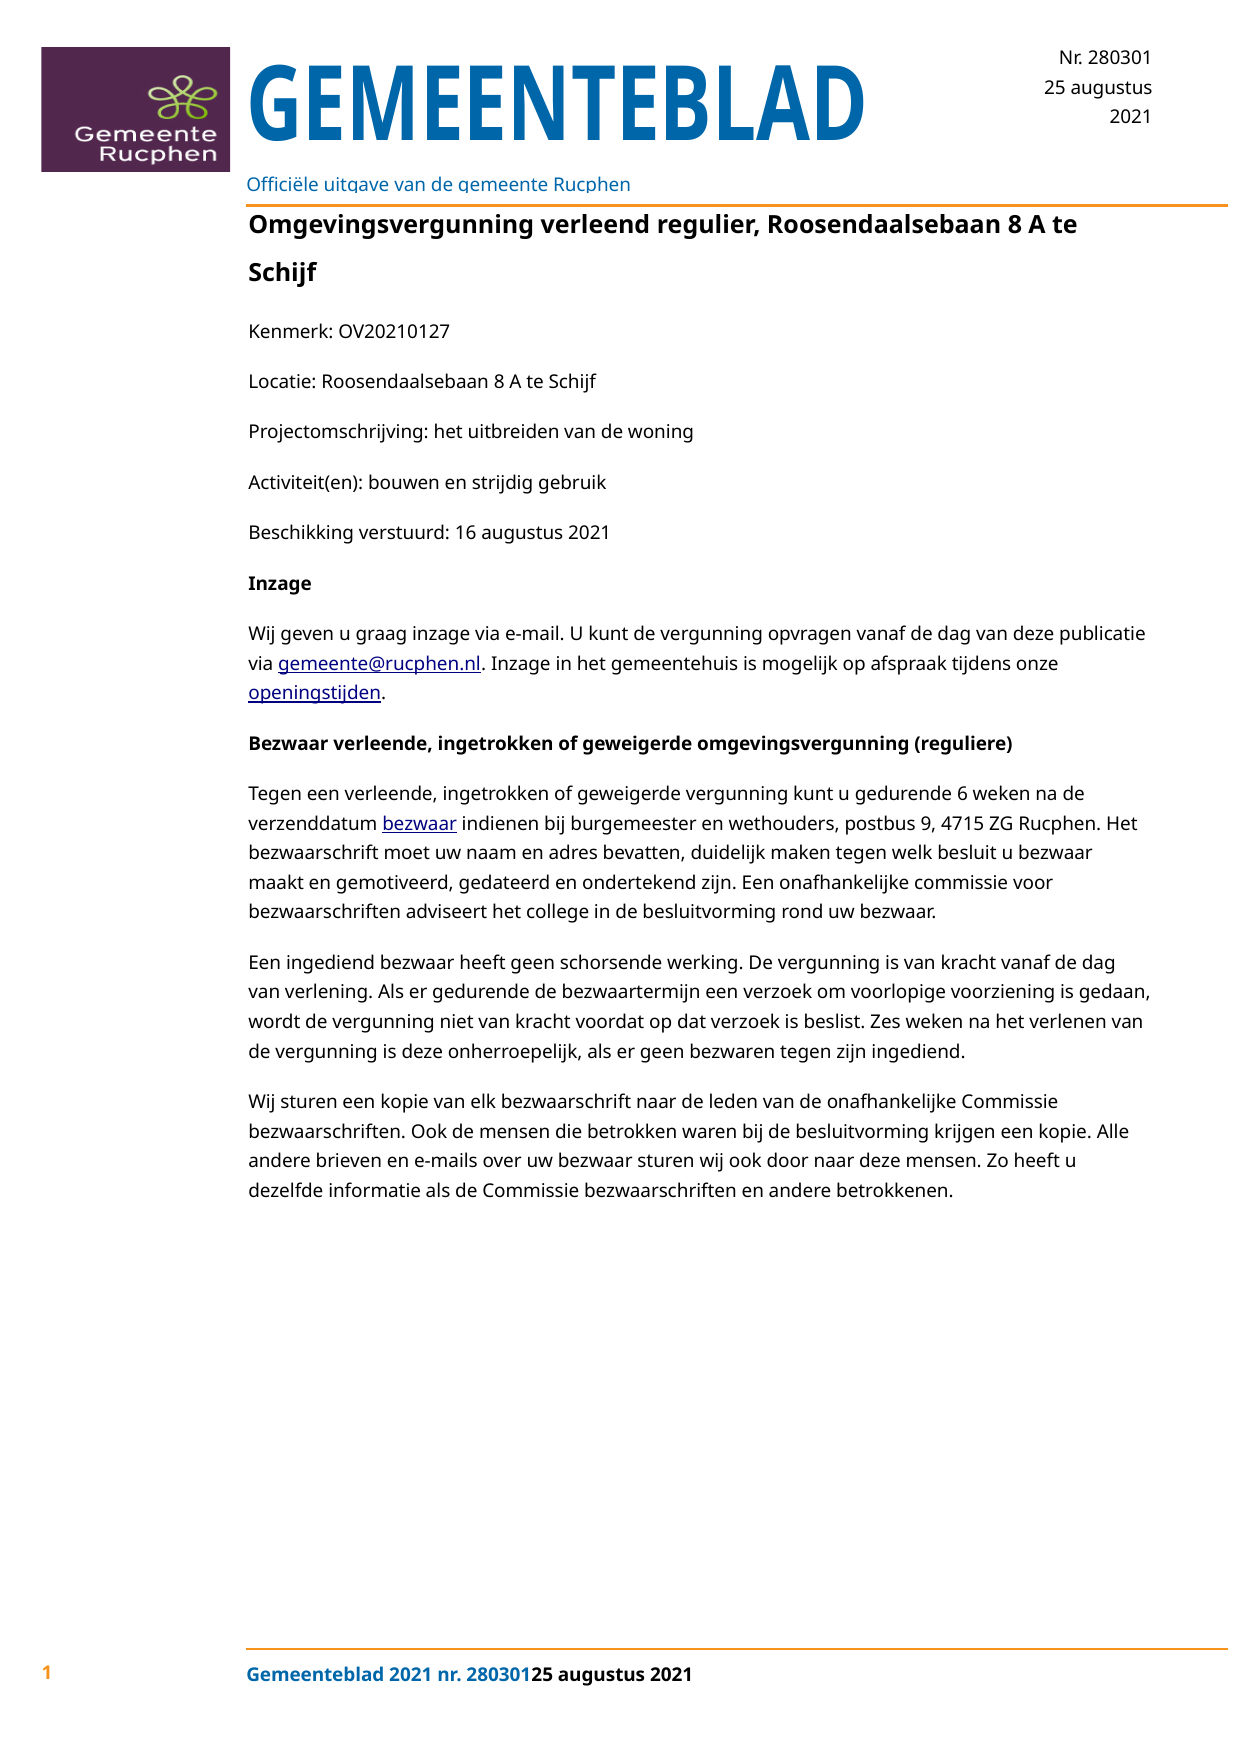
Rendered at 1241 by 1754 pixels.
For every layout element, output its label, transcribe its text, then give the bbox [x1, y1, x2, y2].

text Inzage [248, 570, 1152, 596]
picture [41, 47, 231, 172]
text Wij geven u graag inzage via e-mail. U kunt de vergunning opvragen vanaf de dag van deze publicatie via gemeente@rucphen.nl. Inzage in het gemeentehuis is mogelijk op afspraak tijdens onze openingstijden. [248, 620, 1152, 705]
text Een ingediend bezwaar heeft geen schorsende werking. De vergunning is van kracht vanaf de dag van verlening. Als er gedurende de bezwaartermijn een verzoek om voorlopige voorziening is gedaan, wordt de vergunning niet van kracht voordat op dat verzoek is beslist. Zes weken na het verlenen van de vergunning is deze onherroepelijk, als er geen bezwaren tegen zijn ingediend. [248, 949, 1152, 1064]
text Locatie: Roosendaalsebaan 8 A te Schijf [248, 368, 1152, 394]
text Beschikking verstuurd: 16 augustus 2021 [248, 519, 1152, 545]
text Tegen een verleende, ingetrokken of geweigerde vergunning kunt u gedurende 6 weken na de verzenddatum bezwaar indienen bij burgemeester en wethouders, postbus 9, 4715 ZG Rucphen. Het bezwaarschrift moet uw naam en adres bevatten, duidelijk maken tegen welk besluit u bezwaar maakt en gemotiveerd, gedateerd en ondertekend zijn. Een onafhankelijke commissie voor bezwaarschriften adviseert het college in de besluitvorming rond uw bezwaar. [248, 780, 1152, 924]
text Omgevingsvergunning verleend regulier, Roosendaalsebaan 8 A te Schijf [248, 207, 1152, 288]
text Projectomschrijving: het uitbreiden van de woning [248, 419, 1152, 444]
text Bezwaar verleende, ingetrokken of geweigerde omgevingsvergunning (reguliere) [248, 730, 1152, 756]
text Kenmerk: OV20210127 [248, 318, 1152, 344]
text Wij sturen een kopie van elk bezwaarschrift naar de leden van de onafhankelijke Commissie bezwaarschriften. Ook de mensen die betrokken waren bij de besluitvorming krijgen een kopie. Alle andere brieven en e-mails over uw bezwaar sturen wij ook door naar deze mensen. Zo heeft u dezelfde informatie als de Commissie bezwaarschriften en andere betrokkenen. [248, 1088, 1152, 1203]
text Activiteit(en): bouwen en strijdig gebruik [248, 469, 1152, 495]
